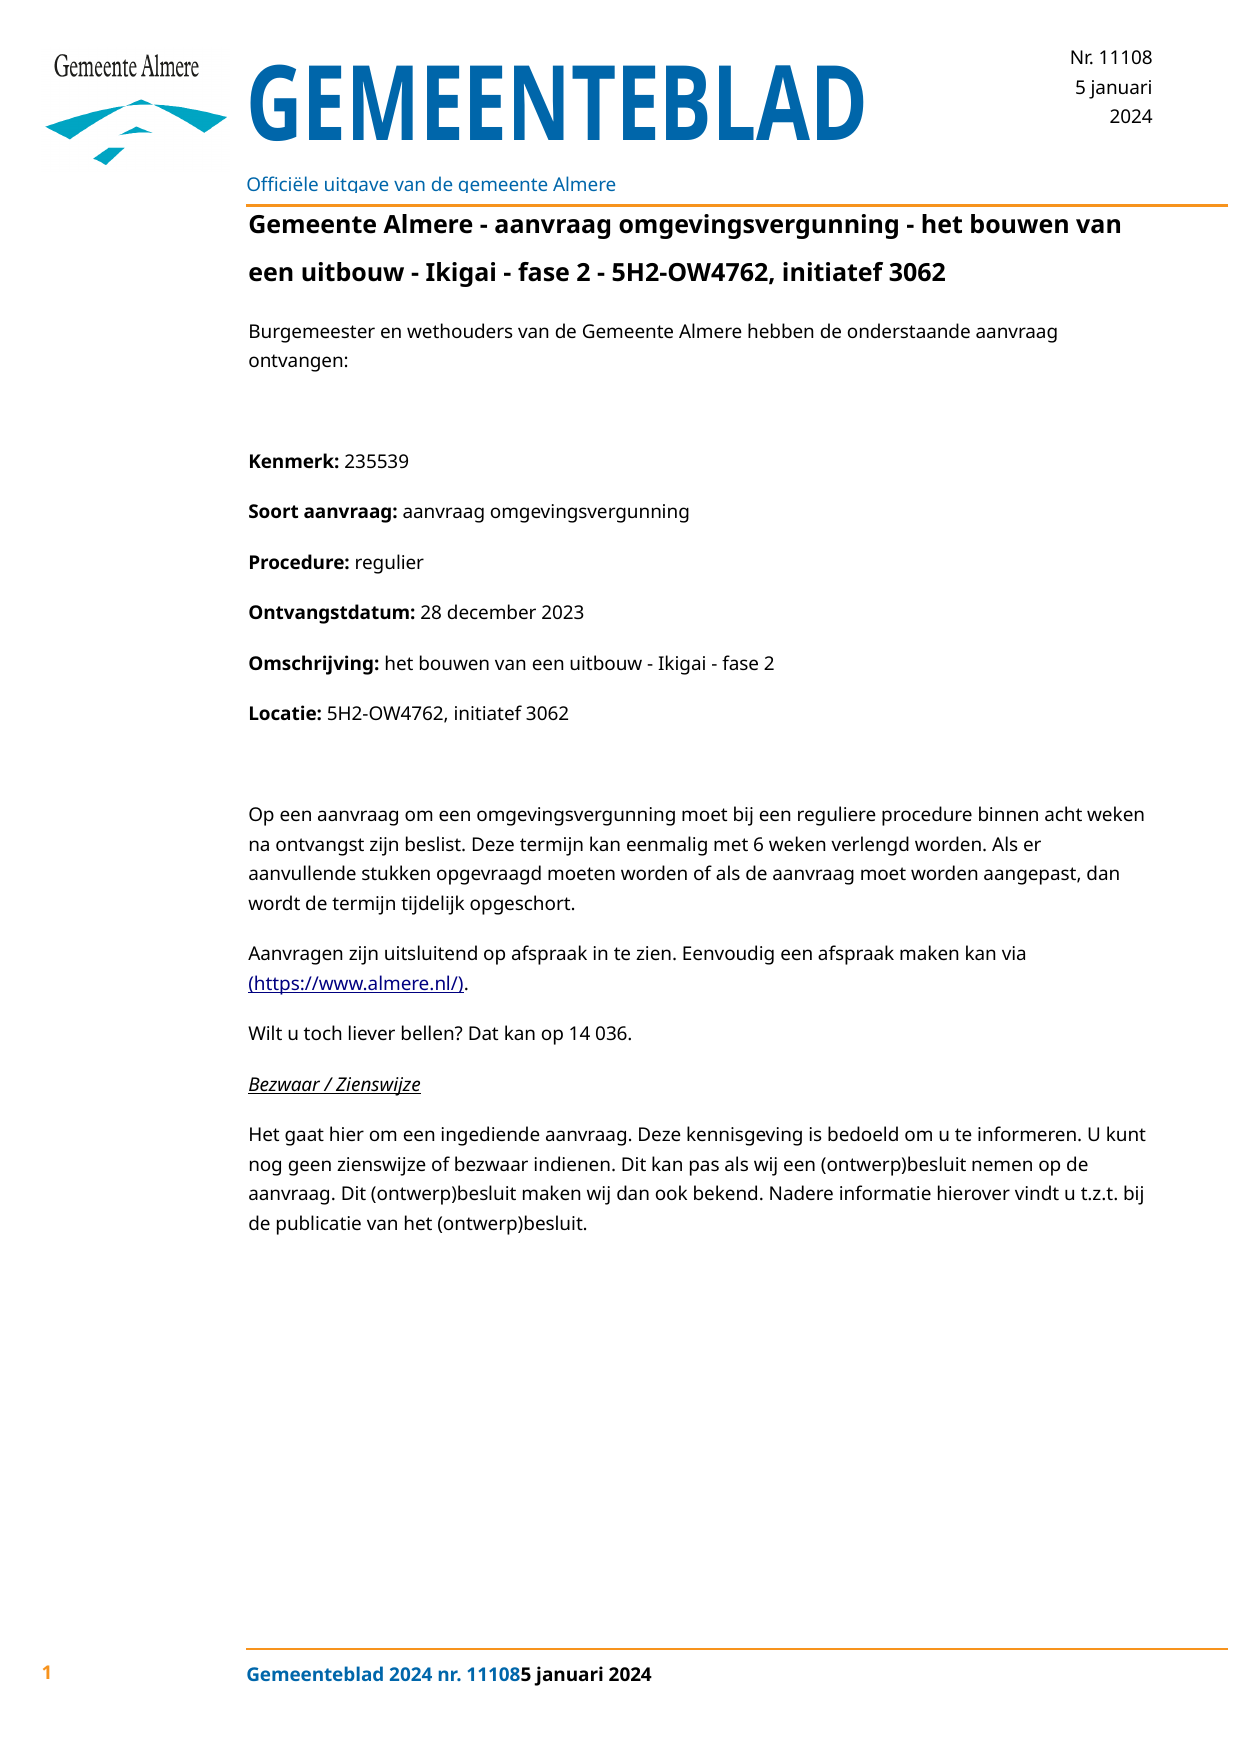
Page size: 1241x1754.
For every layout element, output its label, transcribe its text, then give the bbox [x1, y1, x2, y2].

text Kenmerk: 235539 [248, 448, 1152, 474]
text Soort aanvraag: aanvraag omgevingsvergunning [248, 499, 1152, 524]
text Omschrijving: het bouwen van een uitbouw - Ikigai - fase 2 [248, 650, 1152, 676]
picture [41, 47, 231, 172]
text Het gaat hier om een ingediende aanvraag. Deze kennisgeving is bedoeld om u te informeren. U kunt nog geen zienswijze of bezwaar indienen. Dit kan pas als wij een (ontwerp)besluit nemen op de aanvraag. Dit (ontwerp)besluit maken wij dan ook bekend. Nadere informatie hierover vindt u t.z.t. bij de publicatie van het (ontwerp)besluit. [248, 1121, 1152, 1236]
text Op een aanvraag om een omgevingsvergunning moet bij een reguliere procedure binnen acht weken na ontvangst zijn beslist. Deze termijn kan eenmalig met 6 weken verlengd worden. Als er aanvullende stukken opgevraagd moeten worden of als de aanvraag moet worden aangepast, dan wordt de termijn tijdelijk opgeschort. [248, 801, 1152, 916]
text Bezwaar / Zienswijze [248, 1071, 1152, 1097]
text Aanvragen zijn uitsluitend op afspraak in te zien. Eenvoudig een afspraak maken kan via (https://www.almere.nl/). [248, 940, 1152, 996]
text Ontvangstdatum: 28 december 2023 [248, 599, 1152, 625]
text Procedure: regulier [248, 549, 1152, 575]
text Burgemeester en wethouders van de Gemeente Almere hebben de onderstaande aanvraag ontvangen: [248, 318, 1152, 373]
text Locatie: 5H2-OW4762, initiatef 3062 [248, 700, 1152, 726]
text Gemeente Almere - aanvraag omgevingsvergunning - het bouwen van een uitbouw - Ikigai - fase 2 - 5H2-OW4762, initiatef 3062 [248, 207, 1152, 288]
text Wilt u toch liever bellen? Dat kan op 14 036. [248, 1020, 1152, 1046]
